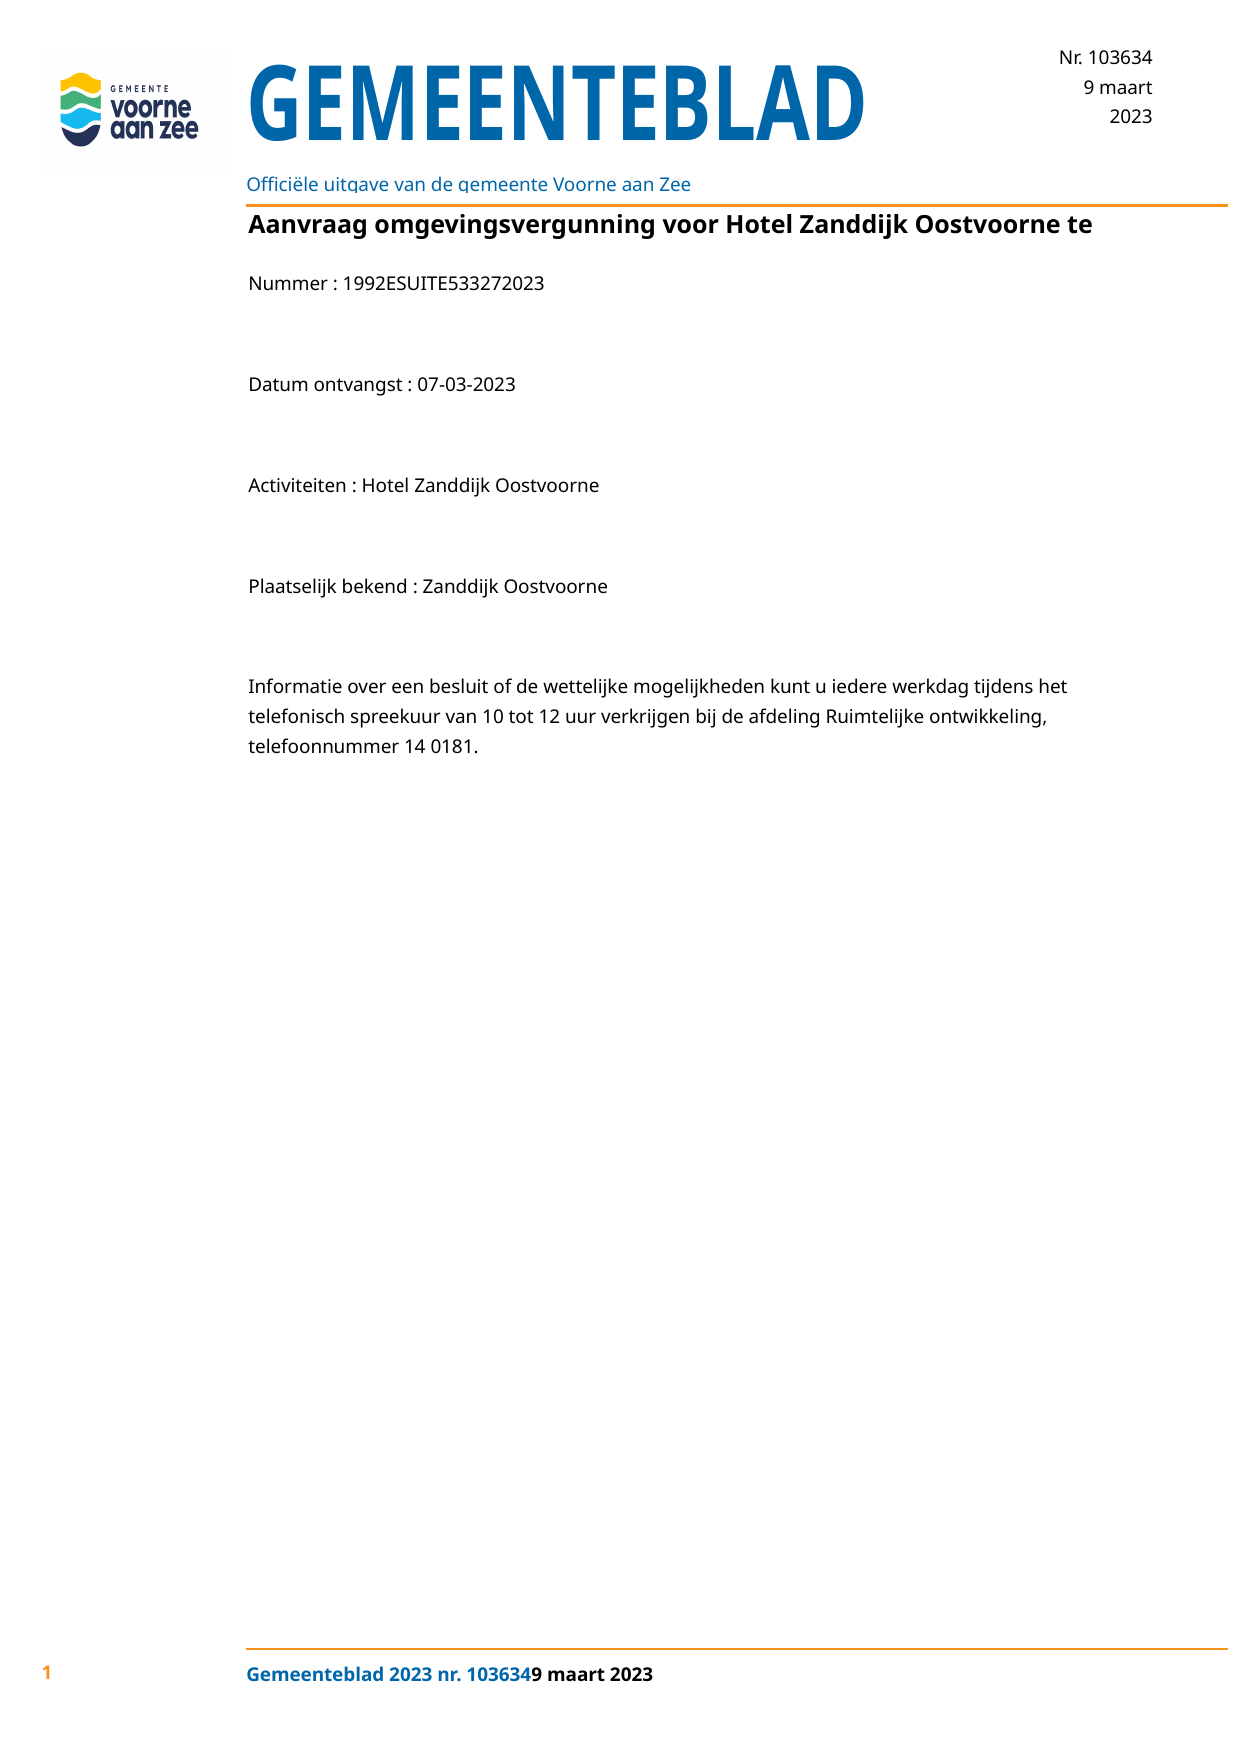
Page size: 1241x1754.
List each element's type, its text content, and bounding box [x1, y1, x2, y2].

text Aanvraag omgevingsvergunning voor Hotel Zanddijk Oostvoorne te [248, 207, 1152, 241]
picture [41, 47, 231, 172]
text Nummer : 1992ESUITE533272023 [248, 270, 1152, 296]
text Datum ontvangst : 07-03-2023 [248, 371, 1152, 397]
text Plaatselijk bekend : Zanddijk Oostvoorne [248, 573, 1152, 598]
text Informatie over een besluit of de wettelijke mogelijkheden kunt u iedere werkdag tijdens het telefonisch spreekuur van 10 tot 12 uur verkrijgen bij de afdeling Ruimtelijke ontwikkeling, telefoonnummer 14 0181. [248, 674, 1152, 758]
text Activiteiten : Hotel Zanddijk Oostvoorne [248, 472, 1152, 498]
